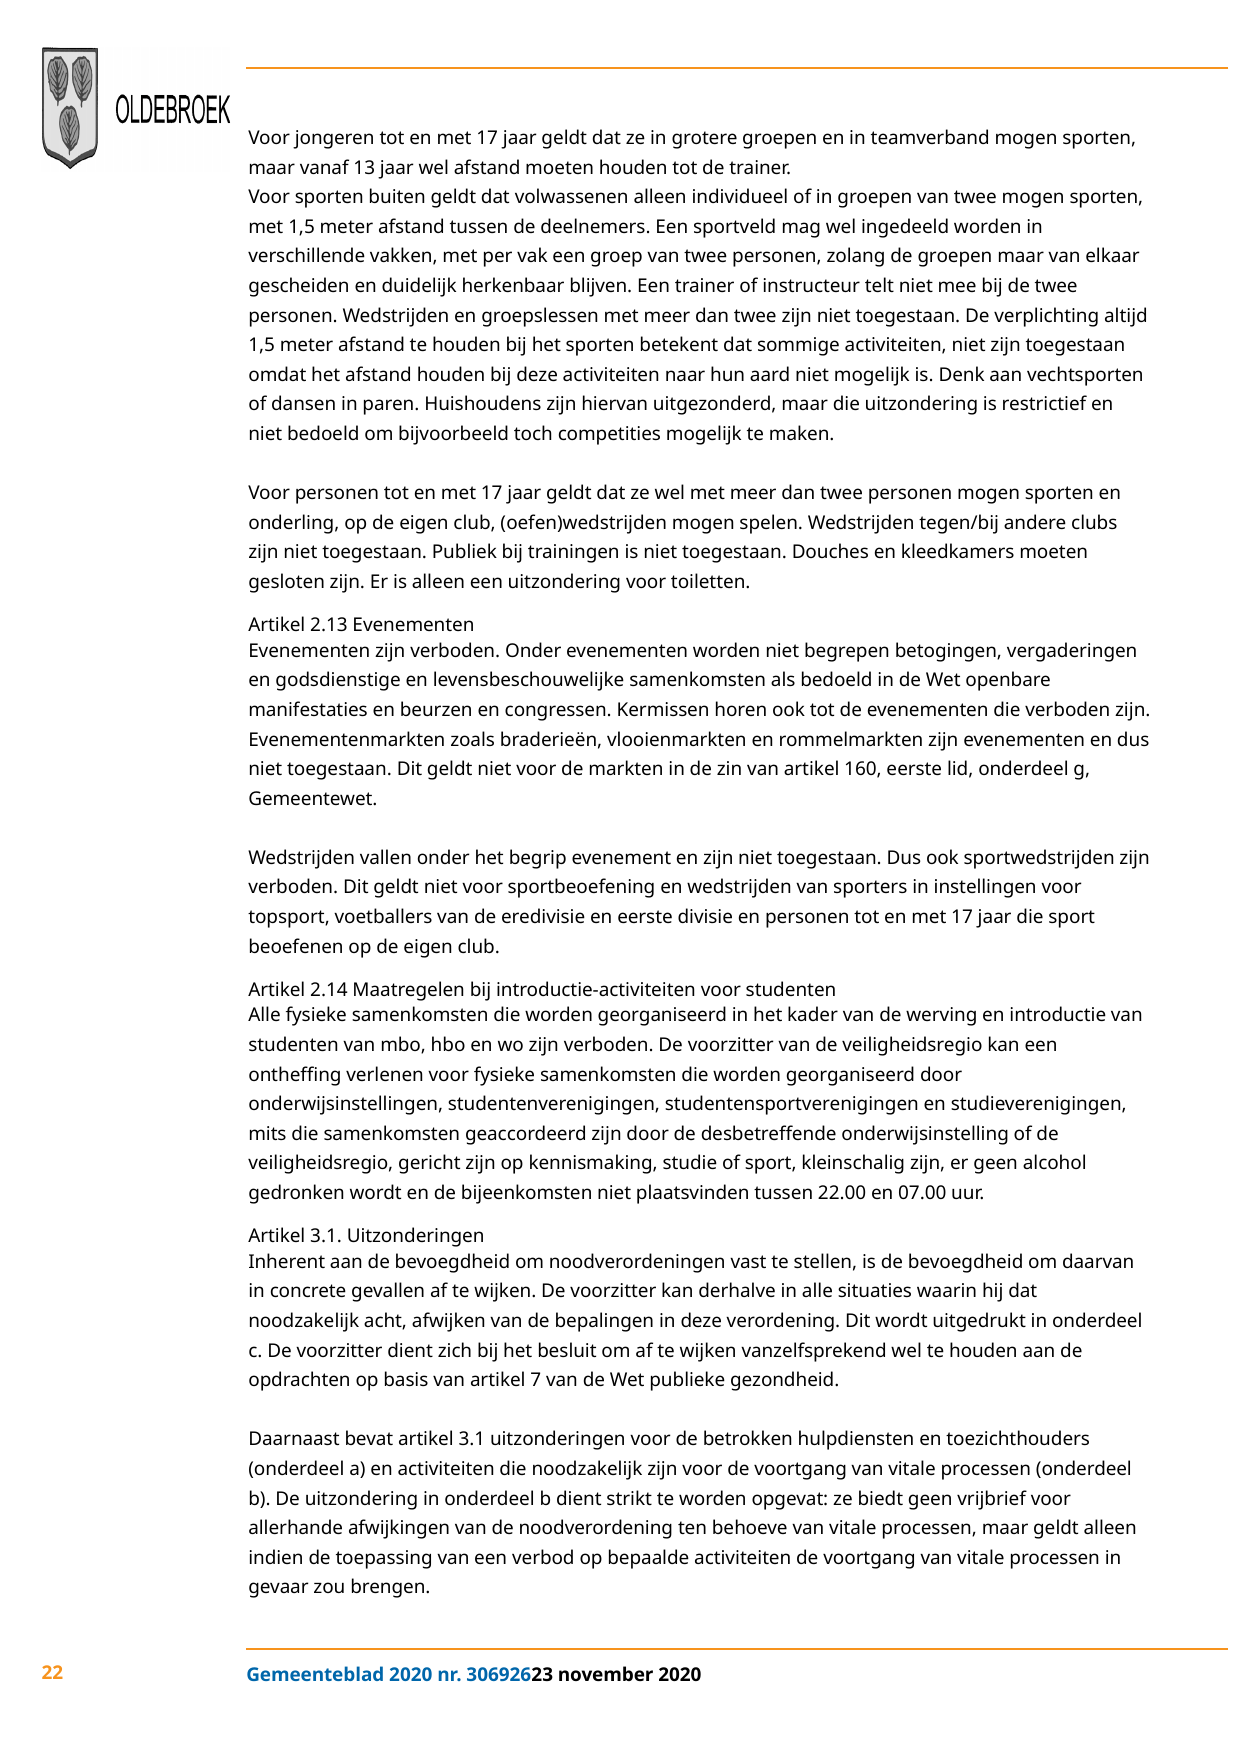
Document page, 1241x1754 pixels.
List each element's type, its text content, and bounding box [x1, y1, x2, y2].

text Wedstrijden vallen onder het begrip evenement en zijn niet toegestaan. Dus ook sportwedstrijden zijn verboden. Dit geldt niet voor sportbeoefening en wedstrijden van sporters in instellingen voor topsport, voetballers van de eredivisie en eerste divisie en personen tot en met 17 jaar die sport beoefenen op de eigen club. [248, 844, 1152, 958]
text Evenementen zijn verboden. Onder evenementen worden niet begrepen betogingen, vergaderingen en godsdienstige en levensbeschouwelijke samenkomsten als bedoeld in de Wet openbare manifestaties en beurzen en congressen. Kermissen horen ook tot de evenementen die verboden zijn. Evenementenmarkten zoals braderieën, vlooienmarkten en rommelmarkten zijn evenementen en dus niet toegestaan. Dit geldt niet voor de markten in de zin van artikel 160, eerste lid, onderdeel g, Gemeentewet. [248, 637, 1152, 811]
text Voor personen tot en met 17 jaar geldt dat ze wel met meer dan twee personen mogen sporten en onderling, op de eigen club, (oefen)wedstrijden mogen spelen. Wedstrijden tegen/bij andere clubs zijn niet toegestaan. Publiek bij trainingen is niet toegestaan. Douches en kleedkamers moeten gesloten zijn. Er is alleen een uitzondering voor toiletten. [248, 479, 1152, 594]
text Inherent aan de bevoegdheid om noodverordeningen vast te stellen, is de bevoegdheid om daarvan in concrete gevallen af te wijken. De voorzitter kan derhalve in alle situaties waarin hij dat noodzakelijk acht, afwijken van de bepalingen in deze verordening. Dit wordt uitgedrukt in onderdeel c. De voorzitter dient zich bij het besluit om af te wijken vanzelfsprekend wel te houden aan de opdrachten op basis van artikel 7 van de Wet publieke gezondheid. [248, 1248, 1152, 1392]
picture [41, 47, 231, 172]
text Artikel 3.1. Uitzonderingen [248, 1222, 1152, 1248]
text Artikel 2.13 Evenementen [248, 611, 1152, 637]
text Voor sporten buiten geldt dat volwassenen alleen individueel of in groepen van twee mogen sporten, met 1,5 meter afstand tussen de deelnemers. Een sportveld mag wel ingedeeld worden in verschillende vakken, met per vak een groep van twee personen, zolang de groepen maar van elkaar gescheiden en duidelijk herkenbaar blijven. Een trainer of instructeur telt niet mee bij de twee personen. Wedstrijden en groepslessen met meer dan twee zijn niet toegestaan. De verplichting altijd 1,5 meter afstand te houden bij het sporten betekent dat sommige activiteiten, niet zijn toegestaan omdat het afstand houden bij deze activiteiten naar hun aard niet mogelijk is. Denk aan vechtsporten of dansen in paren. Huishoudens zijn hiervan uitgezonderd, maar die uitzondering is restrictief en niet bedoeld om bijvoorbeeld toch competities mogelijk te maken. [248, 183, 1152, 446]
text Artikel 2.14 Maatregelen bij introductie-activiteiten voor studenten [248, 976, 1152, 1002]
text Voor jongeren tot en met 17 jaar geldt dat ze in grotere groepen en in teamverband mogen sporten, maar vanaf 13 jaar wel afstand moeten houden tot de trainer. [248, 124, 1152, 180]
text Alle fysieke samenkomsten die worden georganiseerd in het kader van de werving en introductie van studenten van mbo, hbo en wo zijn verboden. De voorzitter van de veiligheidsregio kan een ontheffing verlenen voor fysieke samenkomsten die worden georganiseerd door onderwijsinstellingen, studentenverenigingen, studentensportverenigingen en studieverenigingen, mits die samenkomsten geaccordeerd zijn door de desbetreffende onderwijsinstelling of de veiligheidsregio, gericht zijn op kennismaking, studie of sport, kleinschalig zijn, er geen alcohol gedronken wordt en de bijeenkomsten niet plaatsvinden tussen 22.00 en 07.00 uur. [248, 1002, 1152, 1205]
text Daarnaast bevat artikel 3.1 uitzonderingen voor de betrokken hulpdiensten en toezichthouders (onderdeel a) en activiteiten die noodzakelijk zijn voor de voortgang van vitale processen (onderdeel b). De uitzondering in onderdeel b dient strikt te worden opgevat: ze biedt geen vrijbrief voor allerhande afwijkingen van de noodverordening ten behoeve van vitale processen, maar geldt alleen indien de toepassing van een verbod op bepaalde activiteiten de voortgang van vitale processen in gevaar zou brengen. [248, 1426, 1152, 1599]
